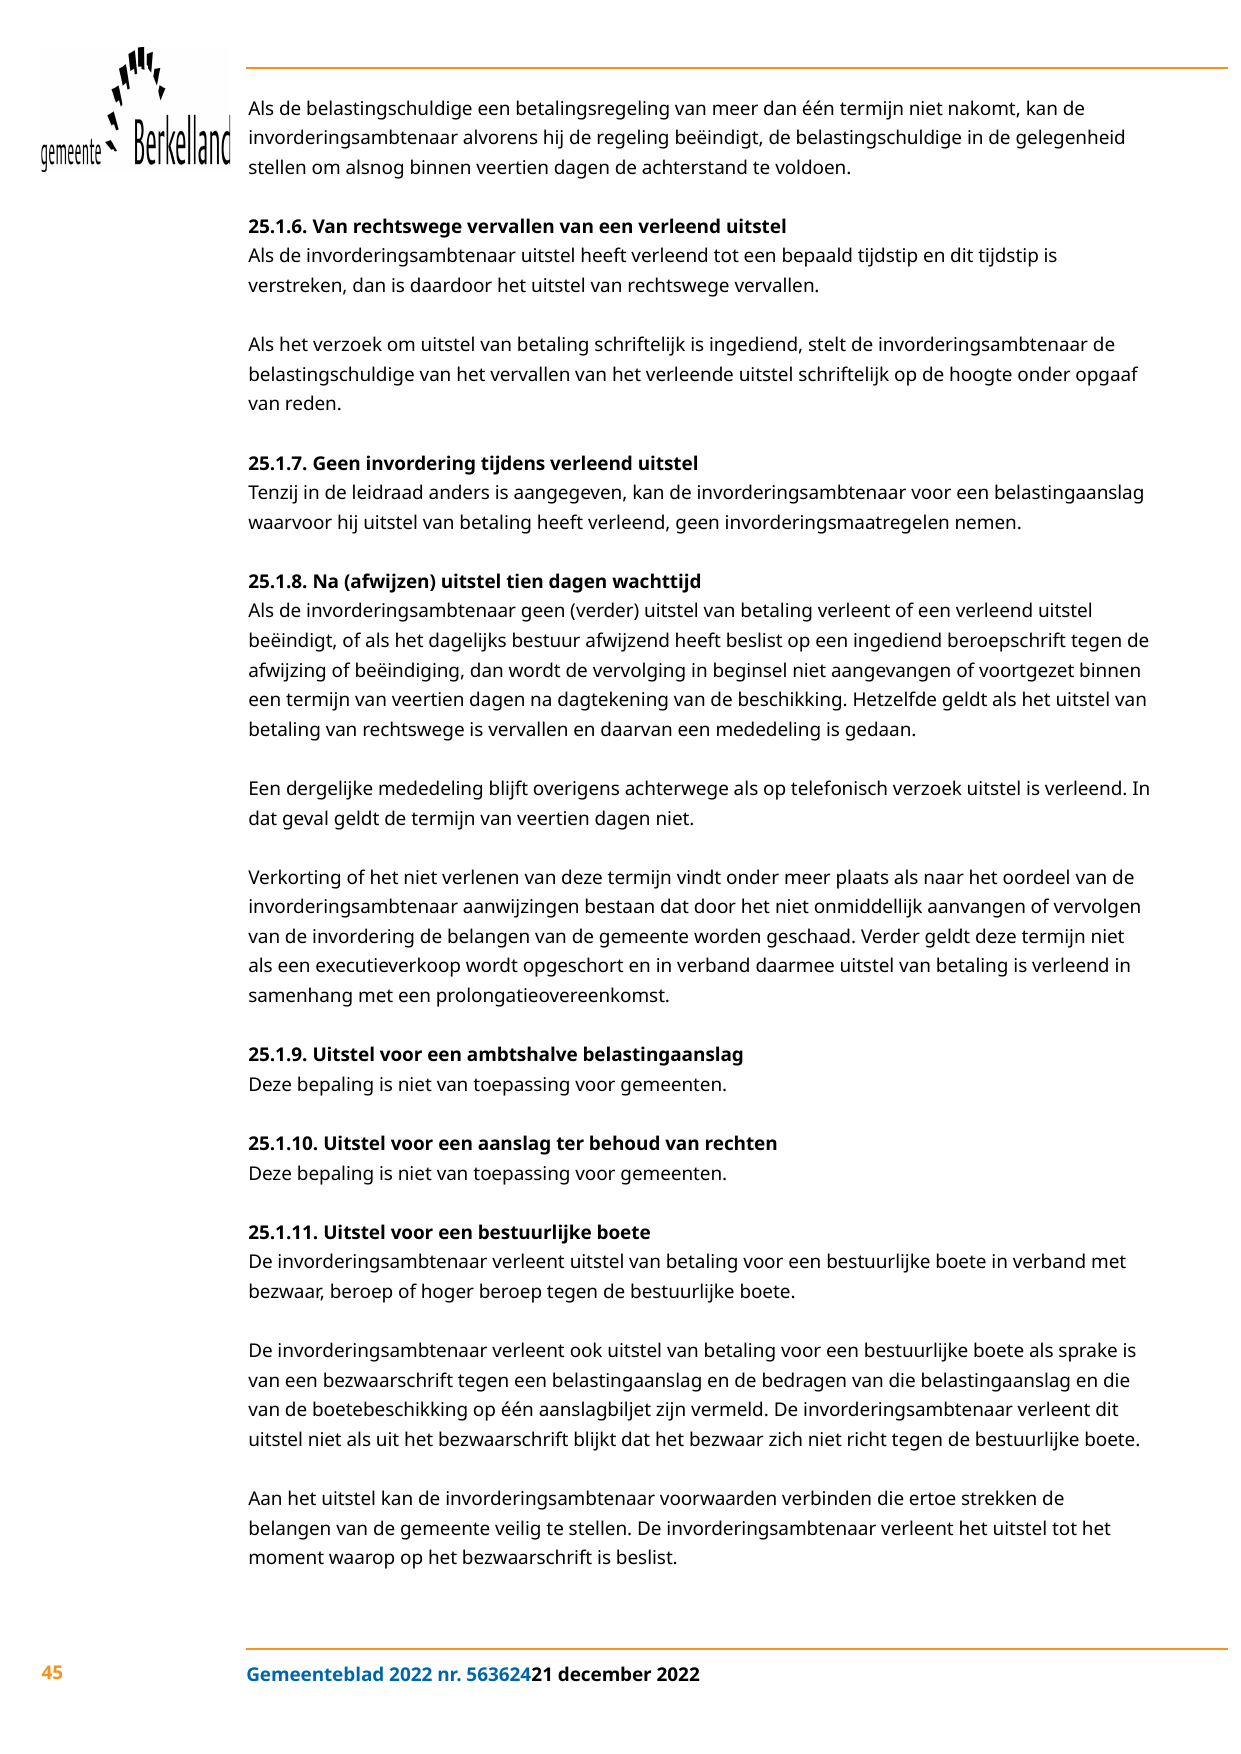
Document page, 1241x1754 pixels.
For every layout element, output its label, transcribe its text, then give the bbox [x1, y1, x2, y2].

text Aan het uitstel kan de invorderingsambtenaar voorwaarden verbinden die ertoe strekken de belangen van de gemeente veilig te stellen. De invorderingsambtenaar verleent het uitstel tot het moment waarop op het bezwaarschrift is beslist. [248, 1485, 1152, 1570]
text 25.1.11. Uitstel voor een bestuurlijke boete [248, 1219, 1152, 1245]
text De invorderingsambtenaar verleent ook uitstel van betaling voor een bestuurlijke boete als sprake is van een bezwaarschrift tegen een belastingaanslag en de bedragen van die belastingaanslag en die van de boetebeschikking op één aanslagbiljet zijn vermeld. De invorderingsambtenaar verleent dit uitstel niet als uit het bezwaarschrift blijkt dat het bezwaar zich niet richt tegen de bestuurlijke boete. [248, 1337, 1152, 1452]
text Deze bepaling is niet van toepassing voor gemeenten. [248, 1071, 1152, 1097]
text 25.1.8. Na (afwijzen) uitstel tien dagen wachttijd [248, 568, 1152, 594]
text 25.1.7. Geen invordering tijdens verleend uitstel [248, 450, 1152, 476]
text Als het verzoek om uitstel van betaling schriftelijk is ingediend, stelt de invorderingsambtenaar de belastingschuldige van het vervallen van het verleende uitstel schriftelijk op de hoogte onder opgaaf van reden. [248, 331, 1152, 416]
text 25.1.6. Van rechtswege vervallen van een verleend uitstel [248, 213, 1152, 239]
text 25.1.9. Uitstel voor een ambtshalve belastingaanslag [248, 1041, 1152, 1067]
text De invorderingsambtenaar verleent uitstel van betaling voor een bestuurlijke boete in verband met bezwaar, beroep of hoger beroep tegen de bestuurlijke boete. [248, 1248, 1152, 1304]
text Als de invorderingsambtenaar uitstel heeft verleend tot een bepaald tijdstip en dit tijdstip is verstreken, dan is daardoor het uitstel van rechtswege vervallen. [248, 243, 1152, 298]
text Tenzij in de leidraad anders is aangegeven, kan de invorderingsambtenaar voor een belastingaanslag waarvoor hij uitstel van betaling heeft verleend, geen invorderingsmaatregelen nemen. [248, 479, 1152, 535]
picture [41, 47, 231, 172]
text Als de belastingschuldige een betalingsregeling van meer dan één termijn niet nakomt, kan de invorderingsambtenaar alvorens hij de regeling beëindigt, de belastingschuldige in de gelegenheid stellen om alsnog binnen veertien dagen de achterstand te voldoen. [248, 95, 1152, 180]
text Als de invorderingsambtenaar geen (verder) uitstel van betaling verleent of een verleend uitstel beëindigt, of als het dagelijks bestuur afwijzend heeft beslist op een ingediend beroepschrift tegen de afwijzing of beëindiging, dan wordt de vervolging in beginsel niet aangevangen of voortgezet binnen een termijn van veertien dagen na dagtekening van de beschikking. Hetzelfde geldt als het uitstel van betaling van rechtswege is vervallen en daarvan een mededeling is gedaan. [248, 598, 1152, 742]
text Deze bepaling is niet van toepassing voor gemeenten. [248, 1160, 1152, 1186]
text Verkorting of het niet verlenen van deze termijn vindt onder meer plaats als naar het oordeel van de invorderingsambtenaar aanwijzingen bestaan dat door het niet onmiddellijk aanvangen of vervolgen van de invordering de belangen van de gemeente worden geschaad. Verder geldt deze termijn niet als een executieverkoop wordt opgeschort en in verband daarmee uitstel van betaling is verleend in samenhang met een prolongatieovereenkomst. [248, 864, 1152, 1008]
text Een dergelijke mededeling blijft overigens achterwege als op telefonisch verzoek uitstel is verleend. In dat geval geldt de termijn van veertien dagen niet. [248, 775, 1152, 831]
text 25.1.10. Uitstel voor een aanslag ter behoud van rechten [248, 1130, 1152, 1156]
